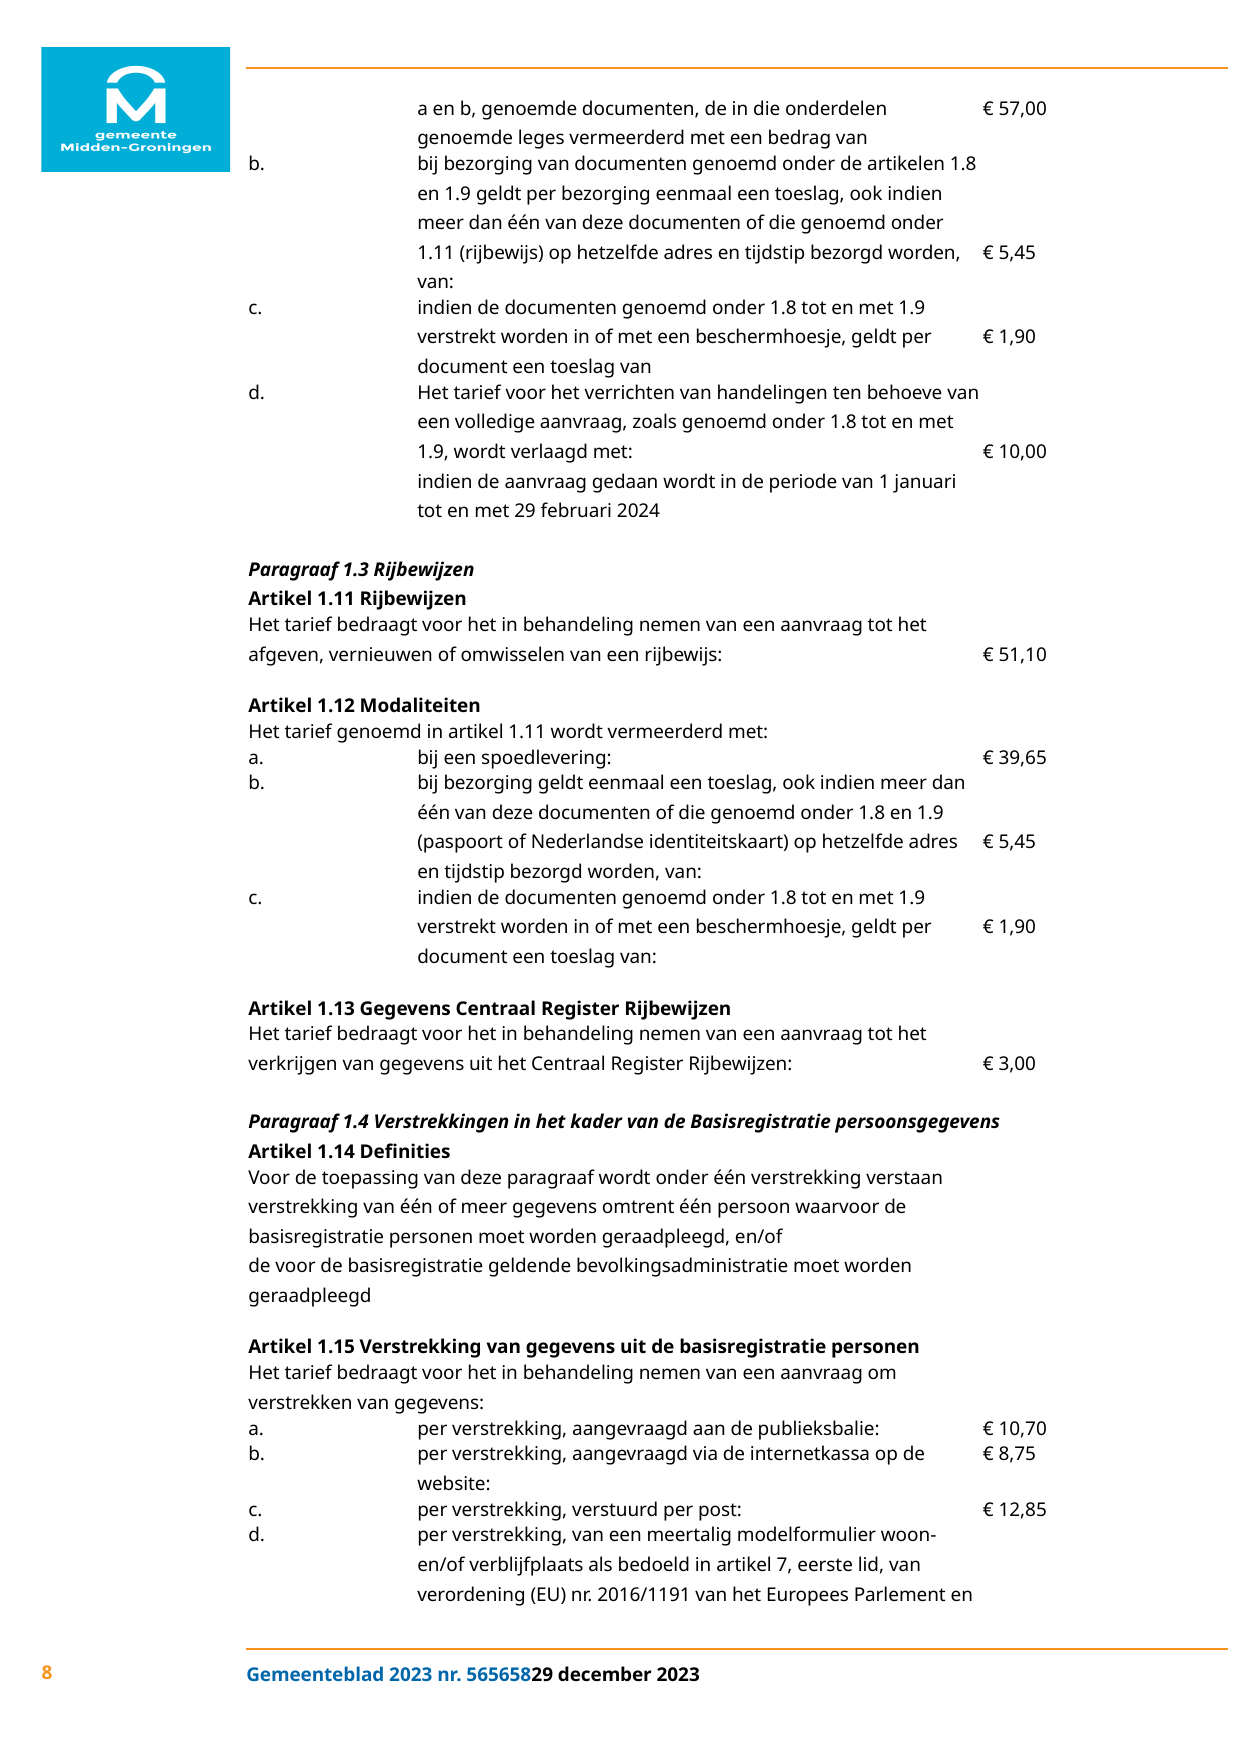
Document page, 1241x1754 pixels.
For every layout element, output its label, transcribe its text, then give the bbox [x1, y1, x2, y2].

table_cell Artikel 1.13 Gegevens Centraal Register Rijbewijzen [248, 995, 983, 1020]
table_cell [983, 995, 1152, 1020]
table_cell per verstrekking, aangevraagd via de internetkassa op de website: [417, 1441, 983, 1496]
table_cell € 10,00 [983, 379, 1152, 523]
table_cell [248, 1308, 983, 1334]
table_header Artikel 1.11 Rijbewijzen [248, 586, 983, 611]
table_cell bij bezorging van documenten genoemd onder de artikelen 1.8 en 1.9 geldt per bezorging eenmaal een toeslag, ook indien meer dan één van deze documenten of die genoemd onder 1.11 (rijbewijs) op hetzelfde adres en tijdstip bezorgd worden, van: [417, 150, 983, 294]
table_cell per verstrekking, van een meertalig modelformulier woon- en/of verblijfplaats als bedoeld in artikel 7, eerste lid, van verordening (EU) nr. 2016/1191 van het Europees Parlement en [417, 1522, 983, 1606]
table_cell [983, 1522, 1152, 1606]
table_cell b. [248, 1441, 417, 1496]
table_cell a en b, genoemde documenten, de in die onderdelen genoemde leges vermeerderd met een bedrag van [417, 95, 983, 150]
text Paragraaf 1.3 Rijbewijzen [248, 556, 1152, 582]
table_cell [983, 693, 1152, 718]
table_cell c. [248, 294, 417, 379]
table_cell a. [248, 1415, 417, 1441]
table_cell Artikel 1.12 Modaliteiten [248, 693, 983, 718]
picture [107, 89, 165, 122]
table_cell c. [248, 1496, 417, 1522]
picture [184, 146, 190, 153]
table_cell [983, 667, 1152, 692]
table_cell [417, 969, 983, 995]
table_cell d. [248, 1522, 417, 1606]
table_cell per verstrekking, verstuurd per post: [417, 1496, 983, 1522]
table_cell Artikel 1.15 Verstrekking van gegevens uit de basisregistratie personen [248, 1334, 983, 1359]
table_header Artikel 1.14 Definities [248, 1138, 983, 1164]
table_cell [983, 1334, 1152, 1359]
table_cell bij bezorging geldt eenmaal een toeslag, ook indien meer dan één van deze documenten of die genoemd onder 1.8 en 1.9 (paspoort of Nederlandse identiteitskaart) op hetzelfde adres en tijdstip bezorgd worden, van: [417, 770, 983, 884]
table_cell € 5,45 [983, 770, 1152, 884]
table_cell indien de documenten genoemd onder 1.8 tot en met 1.9 verstrekt worden in of met een beschermhoesje, geldt per document een toeslag van [417, 294, 983, 379]
table_cell € 39,65 [983, 744, 1152, 769]
text Paragraaf 1.4 Verstrekkingen in het kader van de Basisregistratie persoonsgegevens [248, 1108, 1152, 1134]
table_cell Het tarief genoemd in artikel 1.11 wordt vermeerderd met: [248, 718, 983, 744]
table_cell a. [248, 744, 417, 769]
table_cell Het tarief bedraagt voor het in behandeling nemen van een aanvraag om verstrekken van gegevens: [248, 1360, 983, 1415]
table_cell c. [248, 884, 417, 969]
table_cell bij een spoedlevering: [417, 744, 983, 769]
table_cell Het tarief voor het verrichten van handelingen ten behoeve van een volledige aanvraag, zoals genoemd onder 1.8 tot en met 1.9, wordt verlaagd met: indien de aanvraag gedaan wordt in de periode van 1 januari tot en met 29 februari 2024 [417, 379, 983, 523]
table_cell per verstrekking, aangevraagd aan de publieksbalie: [417, 1415, 983, 1441]
table_header [983, 1138, 1152, 1164]
table_cell [983, 1360, 1152, 1415]
table_cell € 51,10 [983, 611, 1152, 667]
table_cell Het tarief bedraagt voor het in behandeling nemen van een aanvraag tot het afgeven, vernieuwen of omwisselen van een rijbewijs: [248, 611, 983, 667]
table_cell b. [248, 150, 417, 294]
table_cell € 3,00 [983, 1020, 1152, 1076]
table_cell € 10,70 [983, 1415, 1152, 1441]
table_cell [248, 667, 983, 692]
table_cell [248, 95, 417, 150]
table_cell [248, 969, 417, 995]
table_cell d. [248, 379, 417, 523]
table_cell € 1,90 [983, 294, 1152, 379]
table_cell [983, 1164, 1152, 1308]
table_cell € 8,75 [983, 1441, 1152, 1496]
table_cell [983, 1308, 1152, 1334]
table_cell indien de documenten genoemd onder 1.8 tot en met 1.9 verstrekt worden in of met een beschermhoesje, geldt per document een toeslag van: [417, 884, 983, 969]
table_cell Het tarief bedraagt voor het in behandeling nemen van een aanvraag tot het verkrijgen van gegevens uit het Centraal Register Rijbewijzen: [248, 1020, 983, 1076]
table_cell € 57,00 [983, 95, 1152, 150]
table_cell [983, 718, 1152, 744]
table_header [983, 586, 1152, 611]
table_cell Voor de toepassing van deze paragraaf wordt onder één verstrekking verstaan verstrekking van één of meer gegevens omtrent één persoon waarvoor de basisregistratie personen moet worden geraadpleegd, en/of de voor de basisregistratie geldende bevolkingsadministratie moet worden geraadpleegd [248, 1164, 983, 1308]
picture [108, 66, 164, 82]
table_cell € 1,90 [983, 884, 1152, 969]
table_cell [983, 969, 1152, 995]
table_cell € 5,45 [983, 150, 1152, 294]
table_cell b. [248, 770, 417, 884]
table_cell € 12,85 [983, 1496, 1152, 1522]
